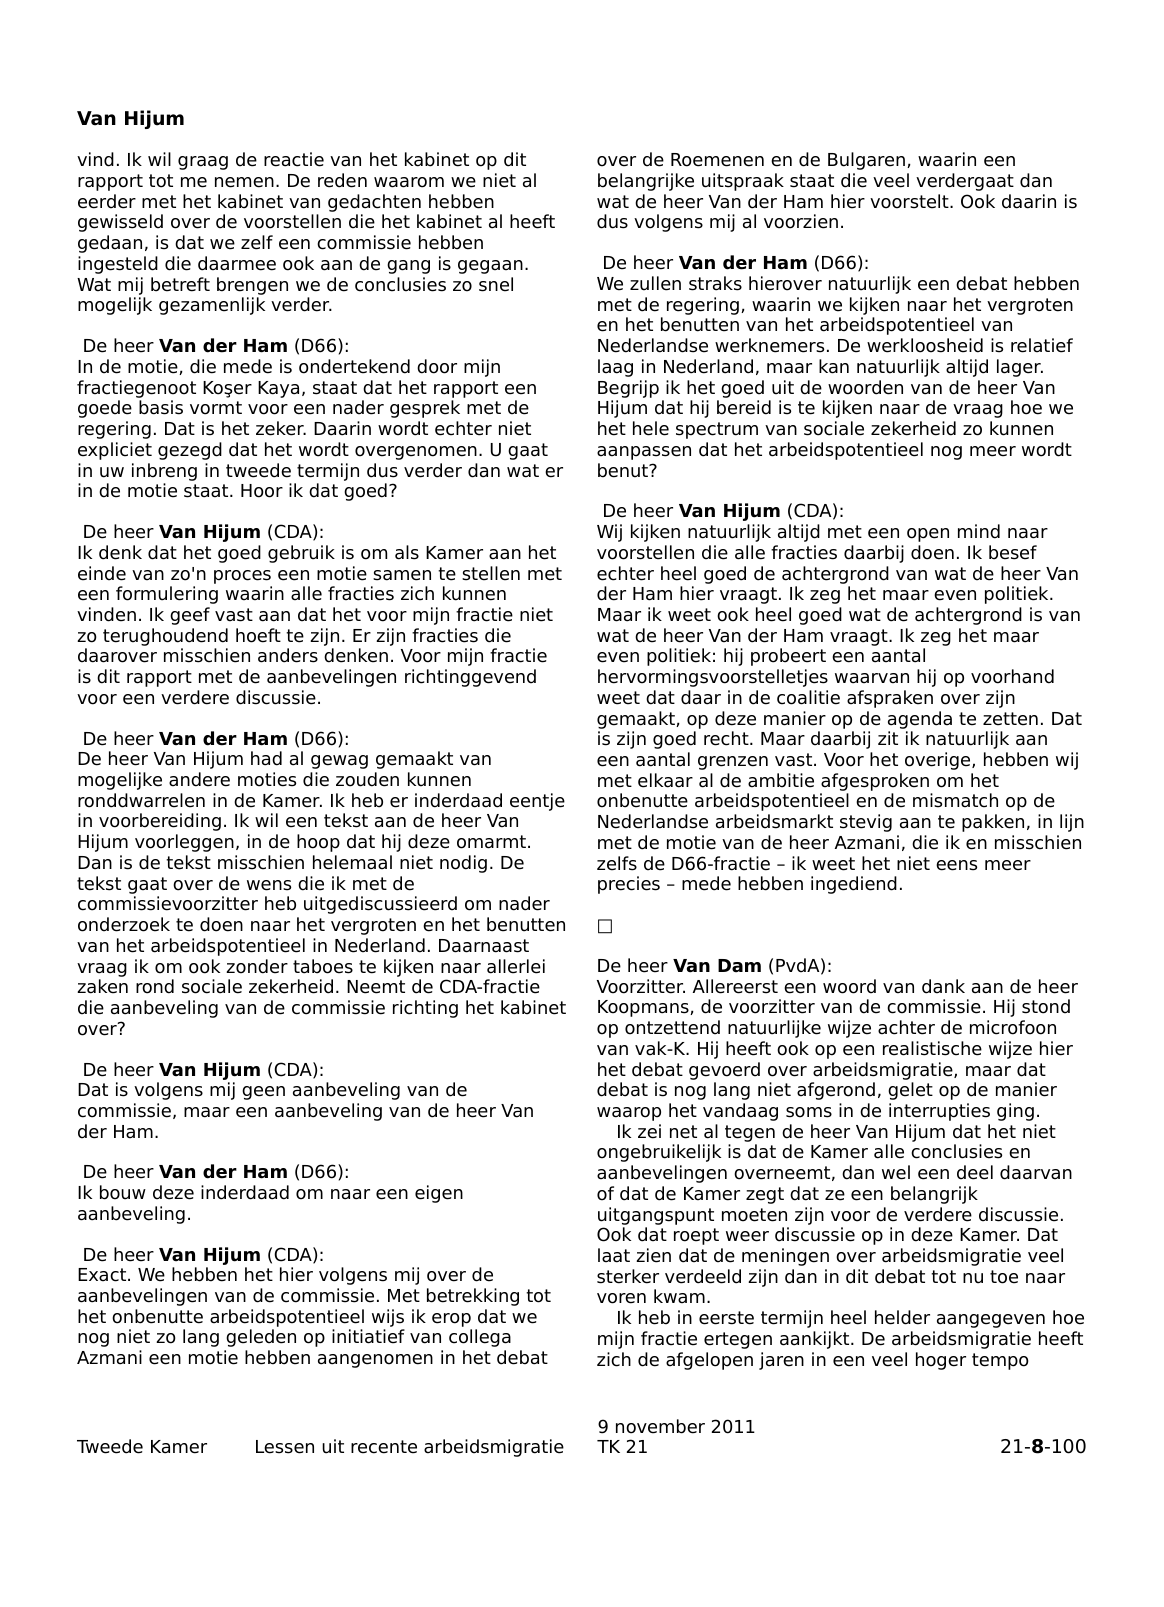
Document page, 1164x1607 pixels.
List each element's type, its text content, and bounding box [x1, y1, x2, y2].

text vind. Ik wil graag de reactie van het kabinet op dit rapport tot me nemen. De reden waarom we niet al eerder met het kabinet van gedachten hebben gewisseld over de voorstellen die het kabinet al heeft gedaan, is dat we zelf een commissie hebben ingesteld die daarmee ook aan de gang is gegaan. Wat mij betreft brengen we de conclusies zo snel mogelijk gezamenlijk verder. [77, 150, 567, 316]
text Dat is volgens mij geen aanbeveling van de commissie, maar een aanbeveling van de heer Van der Ham. [77, 1080, 567, 1142]
text De heer Van Dam (PvdA): [596, 956, 1087, 976]
text □ [596, 915, 1087, 936]
text De heer Van der Ham (D66): [77, 336, 567, 357]
text De heer Van Hijum (CDA): [77, 522, 567, 543]
text over de Roemenen en de Bulgaren, waarin een belangrijke uitspraak staat die veel verdergaat dan wat de heer Van der Ham hier voorstelt. Ook daarin is dus volgens mij al voorzien. [596, 150, 1087, 233]
text De heer Van Hijum had al gewag gemaakt van mogelijke andere moties die zouden kunnen ronddwarrelen in de Kamer. Ik heb er inderdaad eentje in voorbereiding. Ik wil een tekst aan de heer Van Hijum voorleggen, in de hoop dat hij deze omarmt. Dan is de tekst misschien helemaal niet nodig. De tekst gaat over de wens die ik met de commissievoorzitter heb uitgediscussieerd om nader onderzoek te doen naar het vergroten en het benutten van het arbeidspotentieel in Nederland. Daarnaast vraag ik om ook zonder taboes te kijken naar allerlei zaken rond sociale zekerheid. Neemt de CDA-fractie die aanbeveling van de commissie richting het kabinet over? [77, 749, 567, 1039]
text Ik zei net al tegen de heer Van Hijum dat het niet ongebruikelijk is dat de Kamer alle conclusies en aanbevelingen overneemt, dan wel een deel daarvan of dat de Kamer zegt dat ze een belangrijk uitgangspunt moeten zijn voor de verdere discussie. Ook dat roept weer discussie op in deze Kamer. Dat laat zien dat de meningen over arbeidsmigratie veel sterker verdeeld zijn dan in dit debat tot nu toe naar voren kwam. [596, 1122, 1087, 1308]
text Wij kijken natuurlijk altijd met een open mind naar voorstellen die alle fracties daarbij doen. Ik besef echter heel goed de achtergrond van wat de heer Van der Ham hier vraagt. Ik zeg het maar even politiek. Maar ik weet ook heel goed wat de achtergrond is van wat de heer Van der Ham vraagt. Ik zeg het maar even politiek: hij probeert een aantal hervormingsvoorstelletjes waarvan hij op voorhand weet dat daar in de coalitie afspraken over zijn gemaakt, op deze manier op de agenda te zetten. Dat is zijn goed recht. Maar daarbij zit ik natuurlijk aan een aantal grenzen vast. Voor het overige, hebben wij met elkaar al de ambitie afgesproken om het onbenutte arbeidspotentieel en de mismatch op de Nederlandse arbeidsmarkt stevig aan te pakken, in lijn met de motie van de heer Azmani, die ik en misschien zelfs de D66-fractie – ik weet het niet eens meer precies – mede hebben ingediend. [596, 522, 1087, 895]
text De heer Van Hijum (CDA): [596, 501, 1087, 522]
text In de motie, die mede is ondertekend door mijn fractiegenoot Koşer Kaya, staat dat het rapport een goede basis vormt voor een nader gesprek met de regering. Dat is het zeker. Daarin wordt echter niet expliciet gezegd dat het wordt overgenomen. U gaat in uw inbreng in tweede termijn dus verder dan wat er in de motie staat. Hoor ik dat goed? [77, 357, 567, 502]
text Exact. We hebben het hier volgens mij over de aanbevelingen van de commissie. Met betrekking tot het onbenutte arbeidspotentieel wijs ik erop dat we nog niet zo lang geleden op initiatief van collega Azmani een motie hebben aangenomen in het debat [77, 1265, 567, 1369]
text We zullen straks hierover natuurlijk een debat hebben met de regering, waarin we kijken naar het vergroten en het benutten van het arbeidspotentieel van Nederlandse werknemers. De werkloosheid is relatief laag in Nederland, maar kan natuurlijk altijd lager. Begrijp ik het goed uit de woorden van de heer Van Hijum dat hij bereid is te kijken naar de vraag hoe we het hele spectrum van sociale zekerheid zo kunnen aanpassen dat het arbeidspotentieel nog meer wordt benut? [596, 274, 1087, 481]
text Ik denk dat het goed gebruik is om als Kamer aan het einde van zo'n proces een motie samen te stellen met een formulering waarin alle fracties zich kunnen vinden. Ik geef vast aan dat het voor mijn fractie niet zo terughoudend hoeft te zijn. Er zijn fracties die daarover misschien anders denken. Voor mijn fractie is dit rapport met de aanbevelingen richtinggevend voor een verdere discussie. [77, 543, 567, 708]
text Ik heb in eerste termijn heel helder aangegeven hoe mijn fractie ertegen aankijkt. De arbeidsmigratie heeft zich de afgelopen jaren in een veel hoger tempo [596, 1308, 1087, 1370]
text De heer Van der Ham (D66): [77, 728, 567, 749]
text De heer Van der Ham (D66): [596, 253, 1087, 274]
text De heer Van Hijum (CDA): [77, 1244, 567, 1265]
text Ik bouw deze inderdaad om naar een eigen aanbeveling. [77, 1183, 567, 1224]
text De heer Van Hijum (CDA): [77, 1059, 567, 1080]
text De heer Van der Ham (D66): [77, 1162, 567, 1183]
text Voorzitter. Allereerst een woord van dank aan de heer Koopmans, de voorzitter van de commissie. Hij stond op ontzettend natuurlijke wijze achter de microfoon van vak-K. Hij heeft ook op een realistische wijze hier het debat gevoerd over arbeidsmigratie, maar dat debat is nog lang niet afgerond, gelet op de manier waarop het vandaag soms in de interrupties ging. [596, 976, 1087, 1122]
